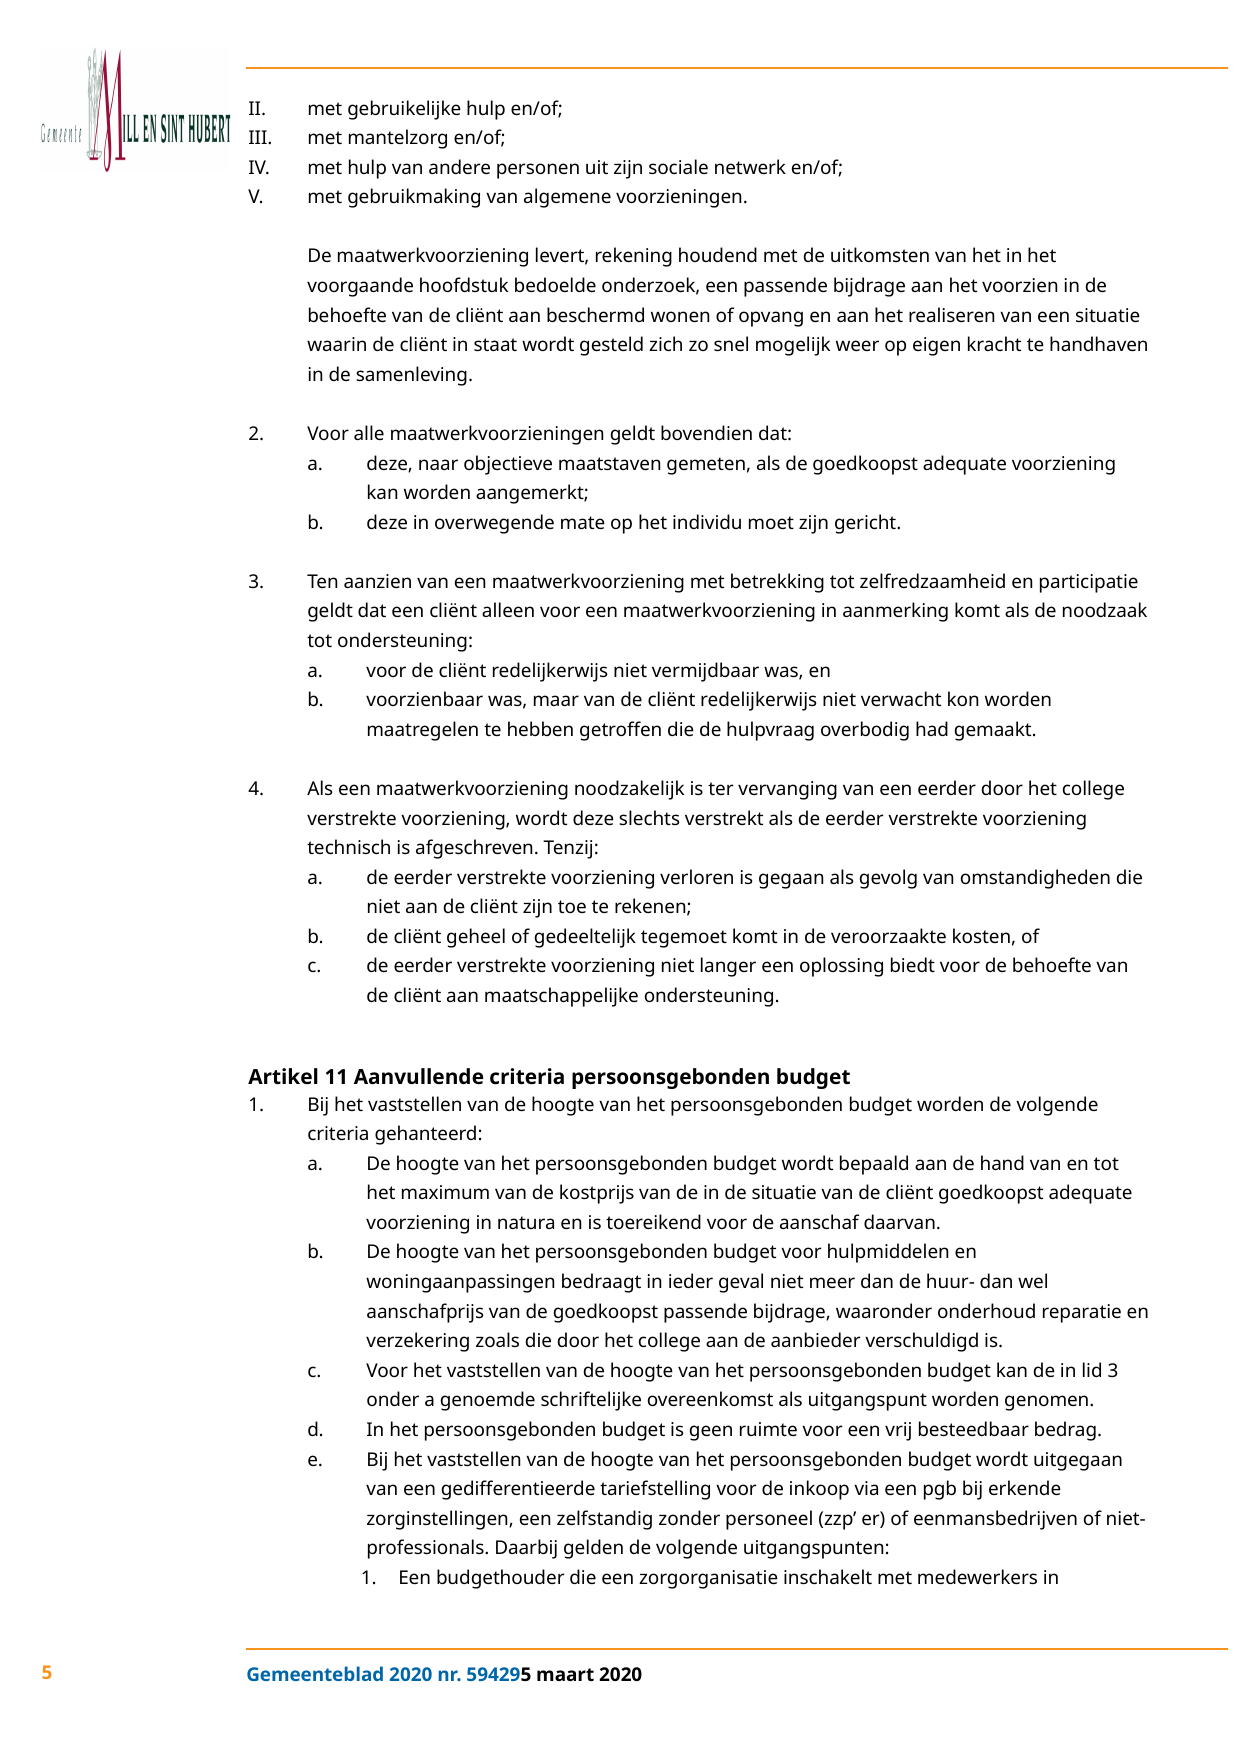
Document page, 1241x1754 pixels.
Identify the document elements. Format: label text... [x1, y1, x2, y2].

list Bij het vaststellen van de hoogte van het persoonsgebonden budget worden de volgende criteria gehanteerd: [248, 1091, 1152, 1146]
list voorzienbaar was, maar van de cliënt redelijkerwijs niet verwacht kon worden maatregelen te hebben getroffen die de hulpvraag overbodig had gemaakt. [307, 686, 1152, 742]
list voor de cliënt redelijkerwijs niet vermijdbaar was, en [307, 657, 1152, 683]
list deze, naar objectieve maatstaven gemeten, als de goedkoopst adequate voorziening kan worden aangemerkt; [307, 450, 1152, 505]
list de eerder verstrekte voorziening niet langer een oplossing biedt voor de behoefte van de cliënt aan maatschappelijke ondersteuning. [307, 953, 1152, 1008]
list de cliënt geheel of gedeeltelijk tegemoet komt in de veroorzaakte kosten, of [307, 923, 1152, 949]
list Een budgethouder die een zorgorganisatie inschakelt met medewerkers in [361, 1564, 1152, 1590]
list met mantelzorg en/of; [248, 124, 1152, 150]
list de eerder verstrekte voorziening verloren is gegaan als gevolg van omstandigheden die niet aan de cliënt zijn toe te rekenen; [307, 864, 1152, 919]
list In het persoonsgebonden budget is geen ruimte voor een vrij besteedbaar bedrag. [307, 1416, 1152, 1442]
list met hulp van andere personen uit zijn sociale netwerk en/of; [248, 154, 1152, 180]
list De hoogte van het persoonsgebonden budget voor hulpmiddelen en woningaanpassingen bedraagt in ieder geval niet meer dan de huur- dan wel aanschafprijs van de goedkoopst passende bijdrage, waaronder onderhoud reparatie en verzekering zoals die door het college aan de aanbieder verschuldigd is. [307, 1239, 1152, 1353]
list De hoogte van het persoonsgebonden budget wordt bepaald aan de hand van en tot het maximum van de kostprijs van de in de situatie van de cliënt goedkoopst adequate voorziening in natura en is toereikend voor de aanschaf daarvan. [307, 1150, 1152, 1235]
list Als een maatwerkvoorziening noodzakelijk is ter vervanging van een eerder door het college verstrekte voorziening, wordt deze slechts verstrekt als de eerder verstrekte voorziening technisch is afgeschreven. Tenzij: [248, 775, 1152, 860]
list Bij het vaststellen van de hoogte van het persoonsgebonden budget wordt uitgegaan van een gedifferentieerde tariefstelling voor de inkoop via een pgb bij erkende zorginstellingen, een zelfstandig zonder personeel (zzp’ er) of eenmansbedrijven of niet-professionals. Daarbij gelden de volgende uitgangspunten: [307, 1446, 1152, 1560]
picture [41, 47, 231, 172]
list Voor het vaststellen van de hoogte van het persoonsgebonden budget kan de in lid 3 onder a genoemde schriftelijke overeenkomst als uitgangspunt worden genomen. [307, 1357, 1152, 1412]
text Artikel 11 Aanvullende criteria persoonsgebonden budget [248, 1062, 1152, 1091]
list De maatwerkvoorziening levert, rekening houdend met de uitkomsten van het in het voorgaande hoofdstuk bedoelde onderzoek, een passende bijdrage aan het voorzien in de behoefte van de cliënt aan beschermd wonen of opvang en aan het realiseren van een situatie waarin de cliënt in staat wordt gesteld zich zo snel mogelijk weer op eigen kracht te handhaven in de samenleving. [248, 243, 1152, 387]
list met gebruikmaking van algemene voorzieningen. [248, 183, 1152, 209]
list deze in overwegende mate op het individu moet zijn gericht. [307, 509, 1152, 535]
list Voor alle maatwerkvoorzieningen geldt bovendien dat: [248, 420, 1152, 446]
list Ten aanzien van een maatwerkvoorziening met betrekking tot zelfredzaamheid en participatie geldt dat een cliënt alleen voor een maatwerkvoorziening in aanmerking komt als de noodzaak tot ondersteuning: [248, 568, 1152, 653]
list met gebruikelijke hulp en/of; [248, 95, 1152, 121]
